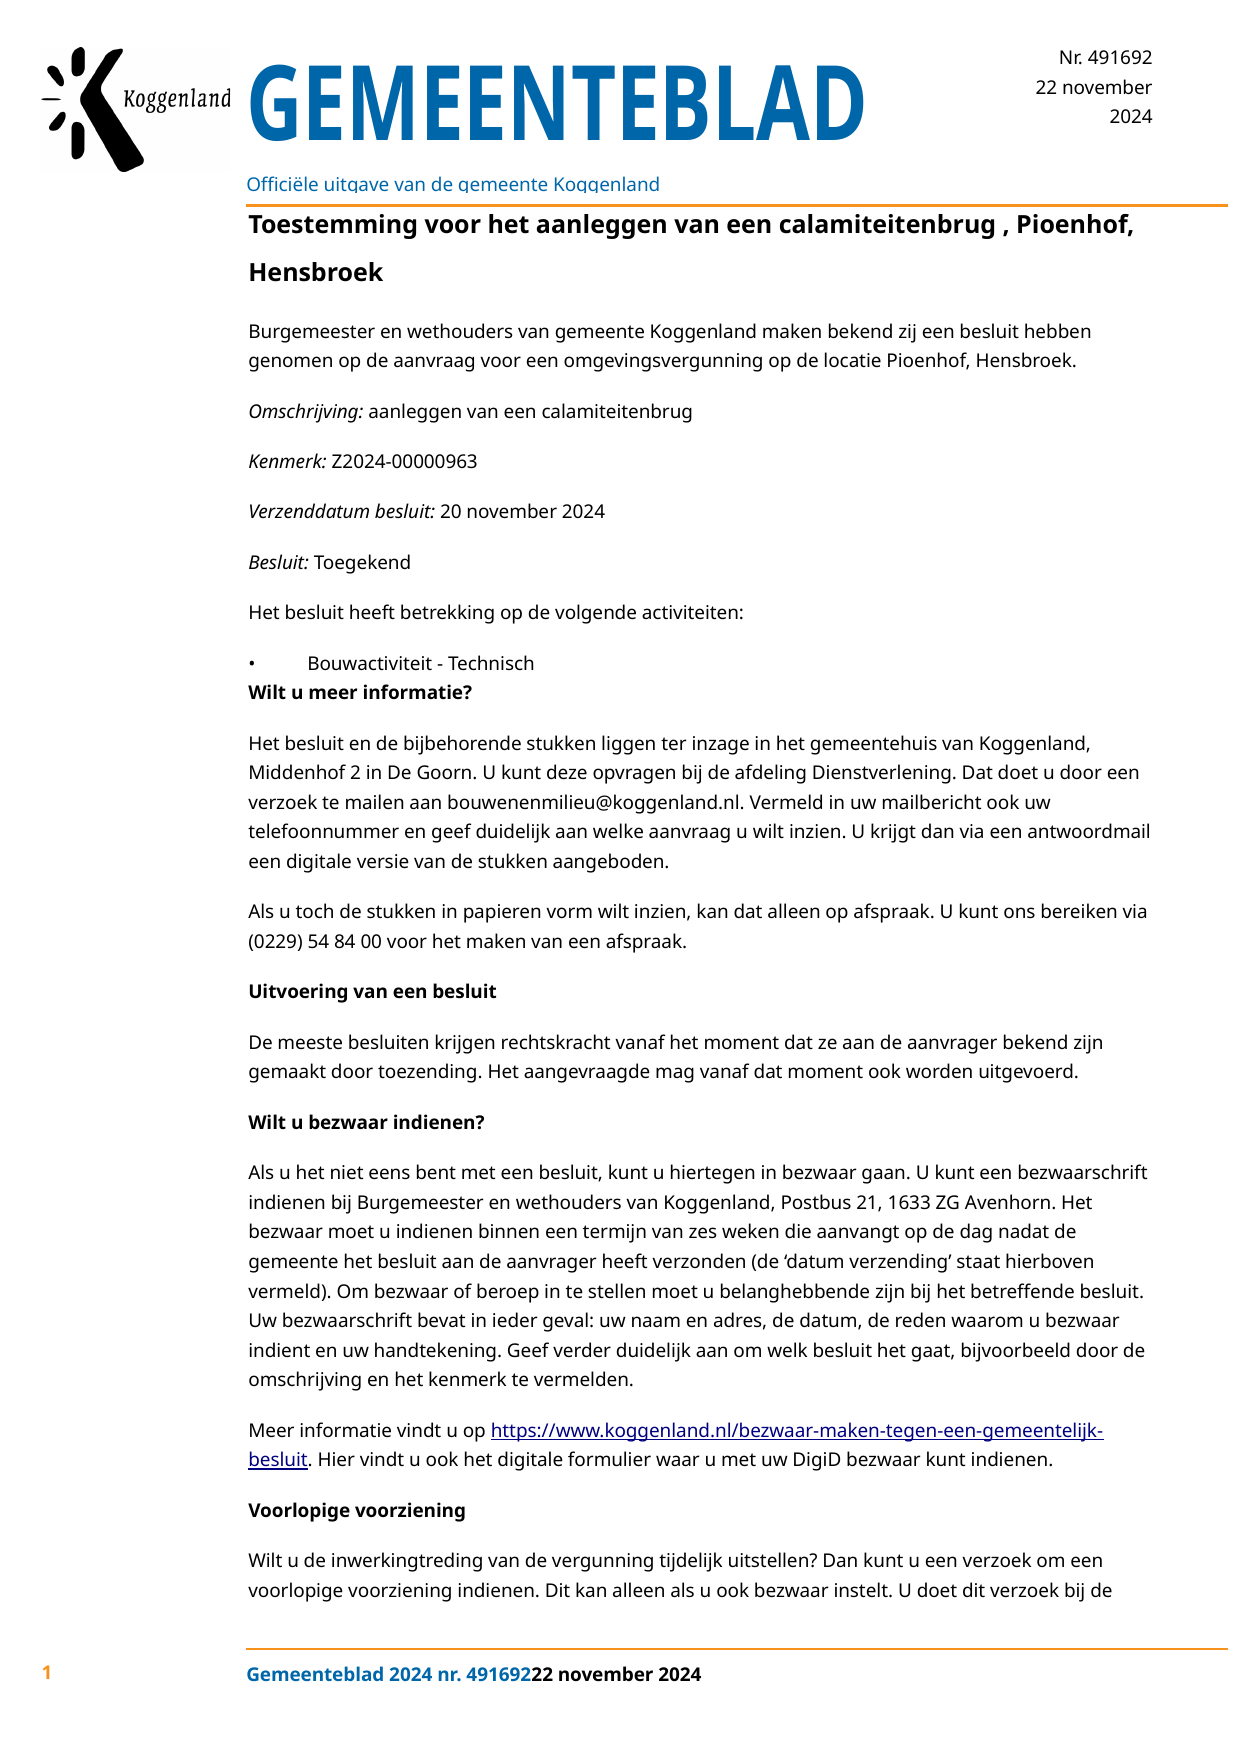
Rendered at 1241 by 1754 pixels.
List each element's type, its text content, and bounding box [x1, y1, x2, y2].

text Meer informatie vindt u op https://www.koggenland.nl/bezwaar-maken-tegen-een-gemeentelijk-besluit. Hier vindt u ook het digitale formulier waar u met uw DigiD bezwaar kunt indienen. [248, 1417, 1152, 1472]
text Kenmerk: Z2024-00000963 [248, 448, 1152, 474]
text Burgemeester en wethouders van gemeente Koggenland maken bekend zij een besluit hebben genomen op de aanvraag voor een omgevingsvergunning op de locatie Pioenhof, Hensbroek. [248, 318, 1152, 373]
text Uitvoering van een besluit [248, 979, 1152, 1004]
list Bouwactiviteit - Technisch [248, 650, 1152, 676]
text Omschrijving: aanleggen van een calamiteitenbrug [248, 398, 1152, 424]
text Wilt u de inwerkingtreding van de vergunning tijdelijk uitstellen? Dan kunt u een verzoek om een voorlopige voorziening indienen. Dit kan alleen als u ook bezwaar instelt. U doet dit verzoek bij de [248, 1547, 1152, 1603]
text Het besluit heeft betrekking op de volgende activiteiten: [248, 599, 1152, 625]
text Besluit: Toegekend [248, 549, 1152, 575]
text Wilt u bezwaar indienen? [248, 1109, 1152, 1135]
text Als u het niet eens bent met een besluit, kunt u hiertegen in bezwaar gaan. U kunt een bezwaarschrift indienen bij Burgemeester en wethouders van Koggenland, Postbus 21, 1633 ZG Avenhorn. Het bezwaar moet u indienen binnen een termijn van zes weken die aanvangt op de dag nadat de gemeente het besluit aan de aanvrager heeft verzonden (de ‘datum verzending’ staat hierboven vermeld). Om bezwaar of beroep in te stellen moet u belanghebbende zijn bij het betreffende besluit. Uw bezwaarschrift bevat in ieder geval: uw naam en adres, de datum, de reden waarom u bezwaar indient en uw handtekening. Geef verder duidelijk aan om welk besluit het gaat, bijvoorbeeld door de omschrijving en het kenmerk te vermelden. [248, 1159, 1152, 1392]
text Voorlopige voorziening [248, 1497, 1152, 1523]
text Als u toch de stukken in papieren vorm wilt inzien, kan dat alleen op afspraak. U kunt ons bereiken via (0229) 54 84 00 voor het maken van een afspraak. [248, 899, 1152, 954]
text De meeste besluiten krijgen rechtskracht vanaf het moment dat ze aan de aanvrager bekend zijn gemaakt door toezending. Het aangevraagde mag vanaf dat moment ook worden uitgevoerd. [248, 1029, 1152, 1084]
text Wilt u meer informatie? [248, 679, 1152, 705]
text Verzenddatum besluit: 20 november 2024 [248, 499, 1152, 524]
text Het besluit en de bijbehorende stukken liggen ter inzage in het gemeentehuis van Koggenland, Middenhof 2 in De Goorn. U kunt deze opvragen bij de afdeling Dienstverlening. Dat doet u door een verzoek te mailen aan bouwenenmilieu@koggenland.nl. Vermeld in uw mailbericht ook uw telefoonnummer en geef duidelijk aan welke aanvraag u wilt inzien. U krijgt dan via een antwoordmail een digitale versie van de stukken aangeboden. [248, 730, 1152, 874]
text Toestemming voor het aanleggen van een calamiteitenbrug , Pioenhof, Hensbroek [248, 207, 1152, 288]
picture [41, 47, 231, 172]
